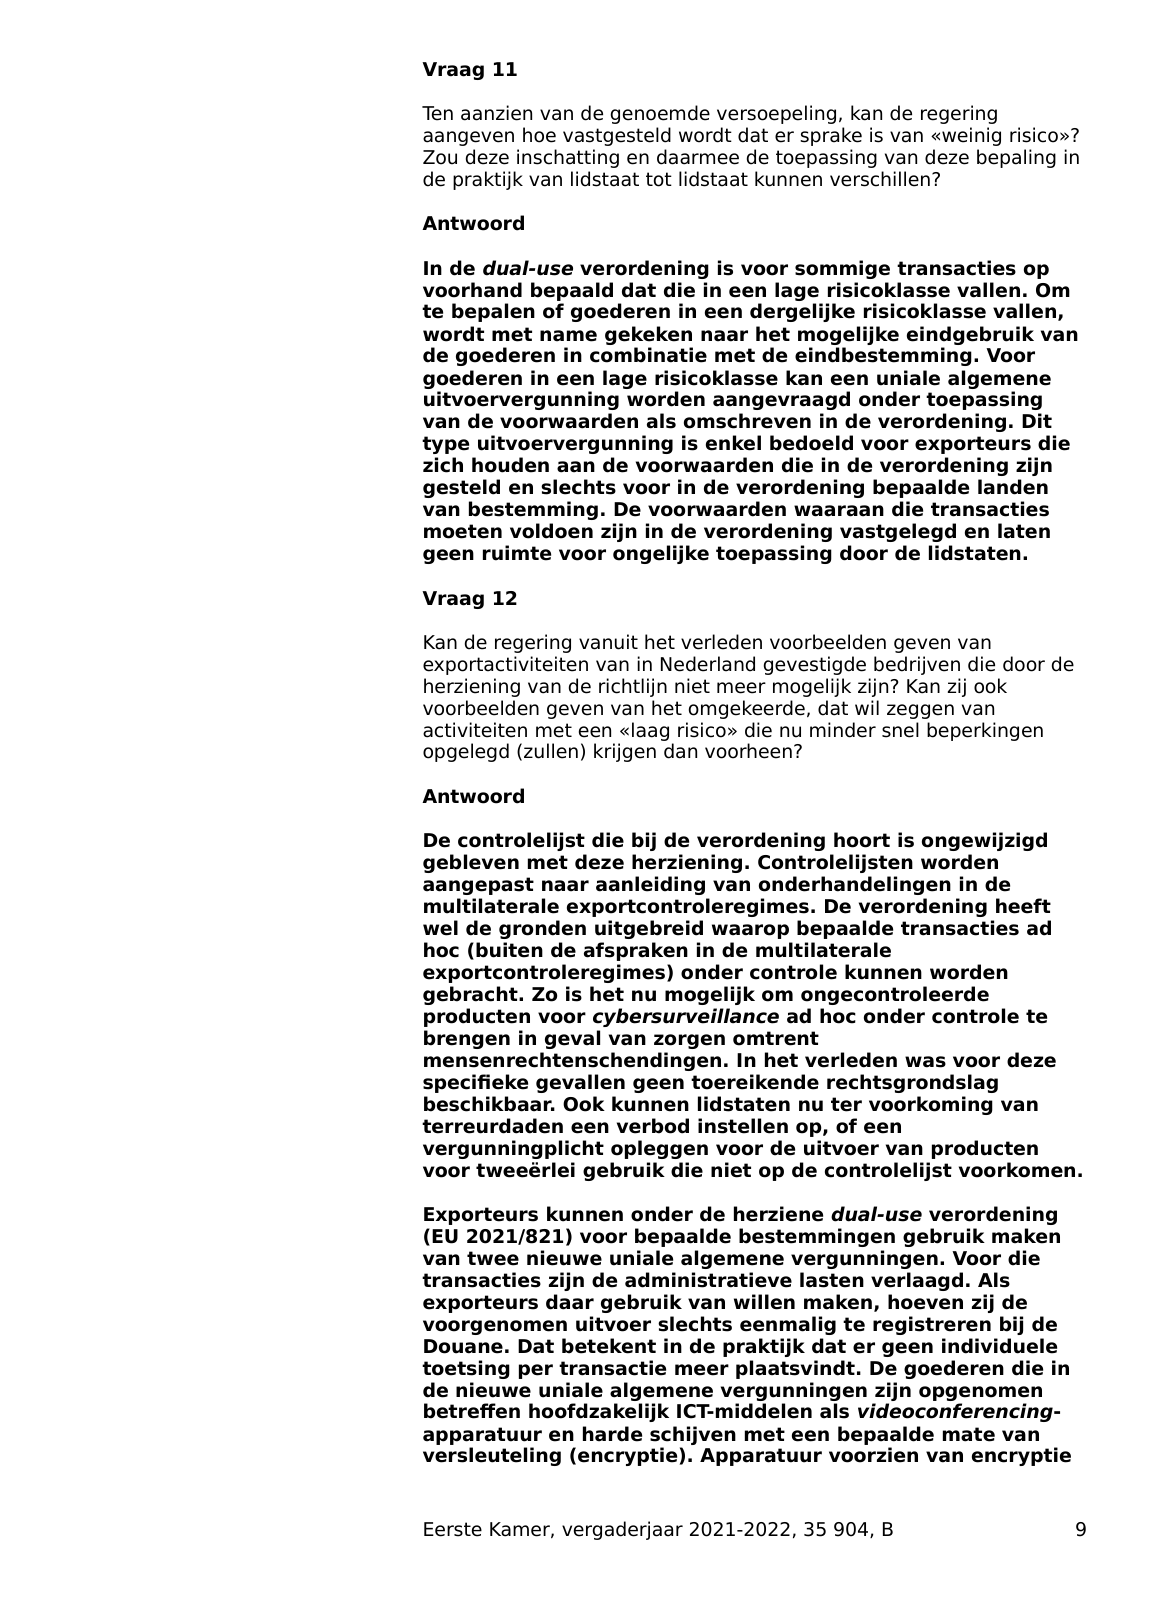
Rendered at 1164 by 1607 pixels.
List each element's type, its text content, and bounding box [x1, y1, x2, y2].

subtitle Vraag 12 [422, 587, 1087, 609]
subtitle Vraag 11 [422, 59, 1087, 81]
text In de dual-use verordening is voor sommige transacties op voorhand bepaald dat die in een lage risicoklasse vallen. Om te bepalen of goederen in een dergelijke risicoklasse vallen, wordt met name gekeken naar het mogelijke eindgebruik van de goederen in combinatie met de eindbestemming. Voor goederen in een lage risicoklasse kan een uniale algemene uitvoervergunning worden aangevraagd onder toepassing van de voorwaarden als omschreven in de verordening. Dit type uitvoervergunning is enkel bedoeld voor exporteurs die zich houden aan de voorwaarden die in de verordening zijn gesteld en slechts voor in de verordening bepaalde landen van bestemming. De voorwaarden waaraan die transacties moeten voldoen zijn in de verordening vastgelegd en laten geen ruimte voor ongelijke toepassing door de lidstaten. [422, 257, 1087, 565]
text Kan de regering vanuit het verleden voorbeelden geven van exportactiviteiten van in Nederland gevestigde bedrijven die door de herziening van de richtlijn niet meer mogelijk zijn? Kan zij ook voorbeelden geven van het omgekeerde, dat wil zeggen van activiteiten met een «laag risico» die nu minder snel beperkingen opgelegd (zullen) krijgen dan voorheen? [422, 632, 1087, 763]
text Ten aanzien van de genoemde versoepeling, kan de regering aangeven hoe vastgesteld wordt dat er sprake is van «weinig risico»? Zou deze inschatting en daarmee de toepassing van deze bepaling in de praktijk van lidstaat tot lidstaat kunnen verschillen? [422, 103, 1087, 191]
subtitle Antwoord [422, 213, 1087, 235]
text Exporteurs kunnen onder de herziene dual-use verordening (EU 2021/821) voor bepaalde bestemmingen gebruik maken van twee nieuwe uniale algemene vergunningen. Voor die transacties zijn de administratieve lasten verlaagd. Als exporteurs daar gebruik van willen maken, hoeven zij de voorgenomen uitvoer slechts eenmalig te registreren bij de Douane. Dat betekent in de praktijk dat er geen individuele toetsing per transactie meer plaatsvindt. De goederen die in de nieuwe uniale algemene vergunningen zijn opgenomen betreffen hoofdzakelijk ICT-middelen als videoconferencing-apparatuur en harde schijven met een bepaalde mate van versleuteling (encryptie). Apparatuur voorzien van encryptie [422, 1204, 1087, 1467]
text De controlelijst die bij de verordening hoort is ongewijzigd gebleven met deze herziening. Controlelijsten worden aangepast naar aanleiding van onderhandelingen in de multilaterale exportcontroleregimes. De verordening heeft wel de gronden uitgebreid waarop bepaalde transacties ad hoc (buiten de afspraken in de multilaterale exportcontroleregimes) onder controle kunnen worden gebracht. Zo is het nu mogelijk om ongecontroleerde producten voor cybersurveillance ad hoc onder controle te brengen in geval van zorgen omtrent mensenrechtenschendingen. In het verleden was voor deze specifieke gevallen geen toereikende rechtsgrondslag beschikbaar. Ook kunnen lidstaten nu ter voorkoming van terreurdaden een verbod instellen op, of een vergunningplicht opleggen voor de uitvoer van producten voor tweeërlei gebruik die niet op de controlelijst voorkomen. [422, 830, 1087, 1181]
subtitle Antwoord [422, 786, 1087, 808]
